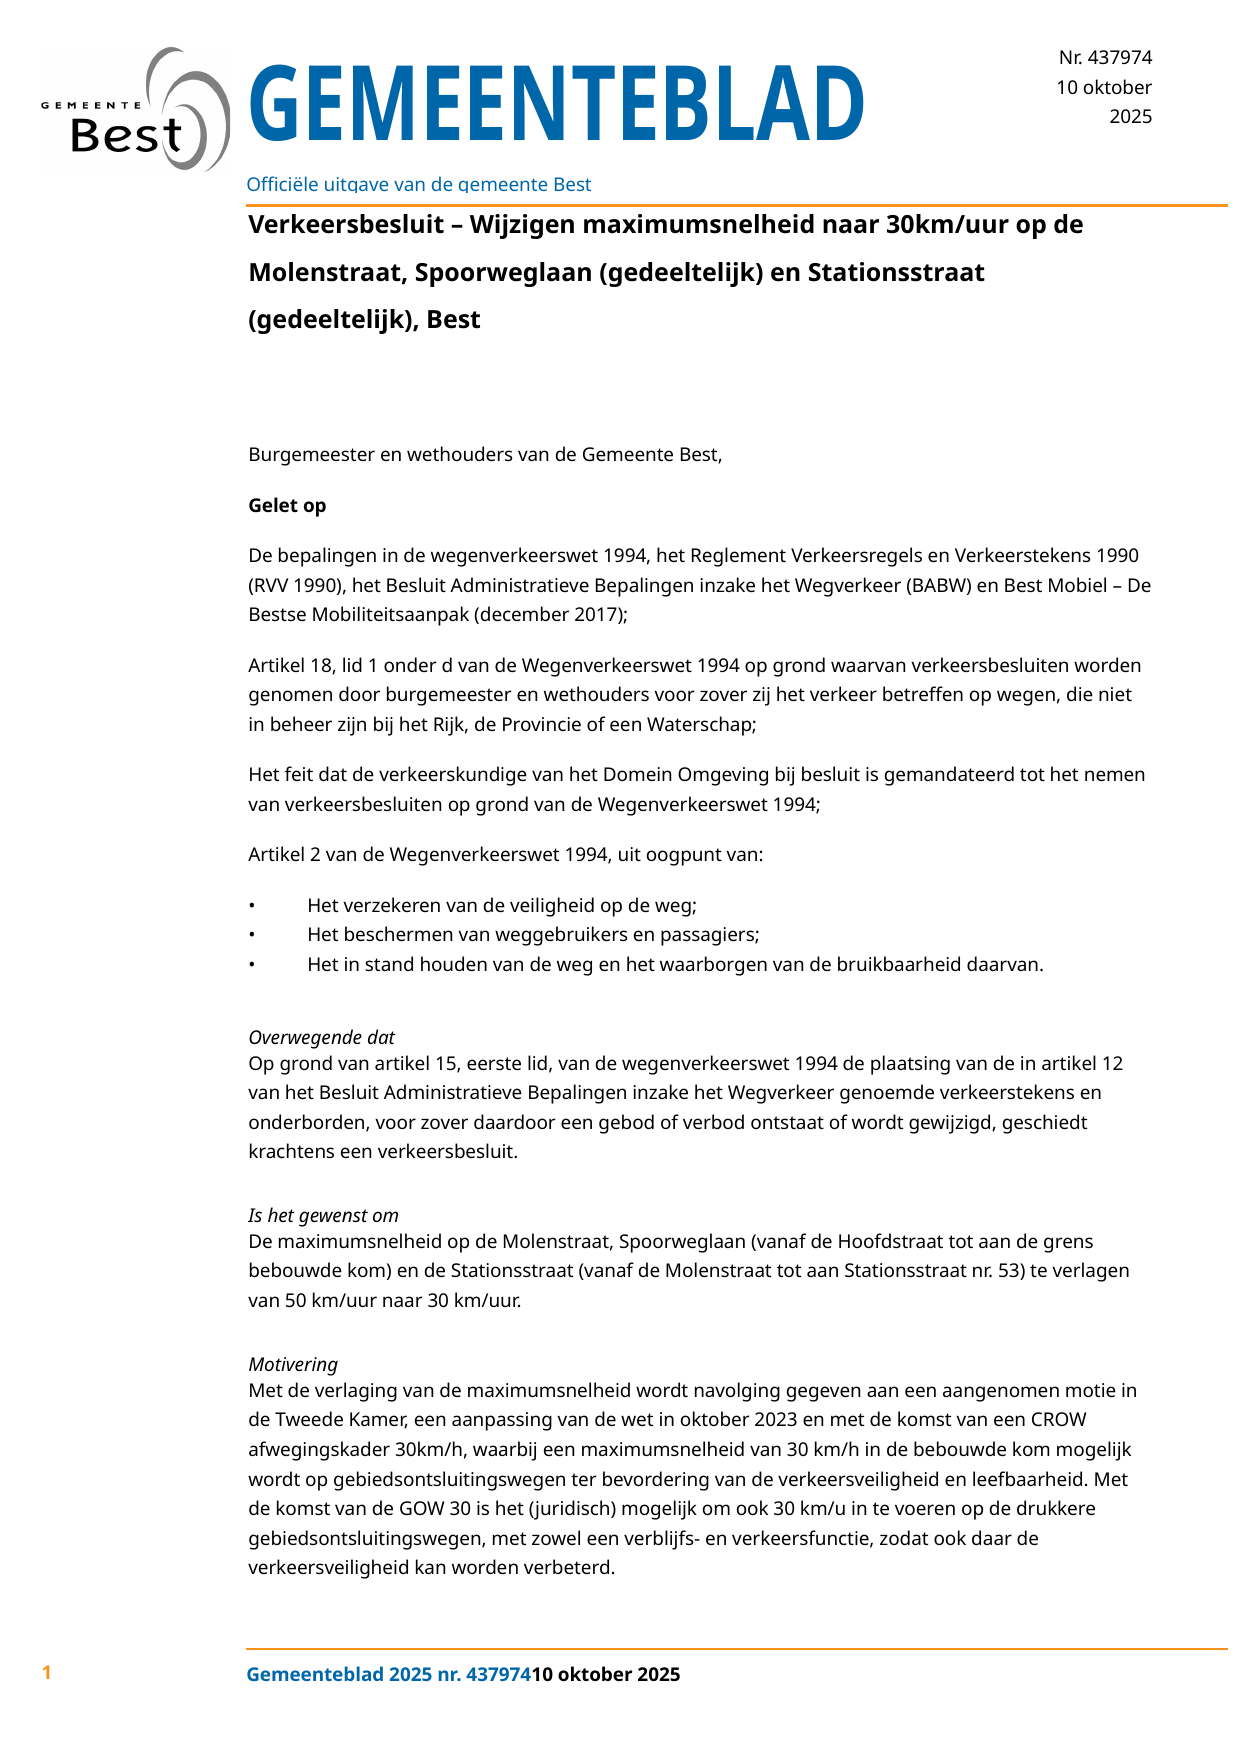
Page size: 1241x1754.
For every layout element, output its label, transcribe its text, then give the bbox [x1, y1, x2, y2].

text Burgemeester en wethouders van de Gemeente Best, [248, 442, 1152, 467]
text Verkeersbesluit – Wijzigen maximumsnelheid naar 30km/uur op de Molenstraat, Spoorweglaan (gedeeltelijk) en Stationsstraat (gedeeltelijk), Best [248, 207, 1152, 336]
text Gelet op [248, 492, 1152, 518]
text Met de verlaging van de maximumsnelheid wordt navolging gegeven aan een aangenomen motie in de Tweede Kamer, een aanpassing van de wet in oktober 2023 en met de komst van een CROW afwegingskader 30km/h, waarbij een maximumsnelheid van 30 km/h in de bebouwde kom mogelijk wordt op gebiedsontsluitingswegen ter bevordering van de verkeersveiligheid en leefbaarheid. Met de komst van de GOW 30 is het (juridisch) mogelijk om ook 30 km/u in te voeren op de drukkere gebiedsontsluitingswegen, met zowel een verblijfs- en verkeersfunctie, zodat ook daar de verkeersveiligheid kan worden verbeterd. [248, 1377, 1152, 1580]
picture [41, 47, 231, 172]
text Is het gewenst om [248, 1202, 1152, 1228]
list Het beschermen van weggebruikers en passagiers; [248, 922, 1152, 947]
text Artikel 2 van de Wegenverkeerswet 1994, uit oogpunt van: [248, 842, 1152, 867]
text Overwegende dat [248, 1024, 1152, 1050]
list Het verzekeren van de veiligheid op de weg; [248, 892, 1152, 918]
list Het in stand houden van de weg en het waarborgen van de bruikbaarheid daarvan. [248, 951, 1152, 977]
text Motivering [248, 1351, 1152, 1377]
text Op grond van artikel 15, eerste lid, van de wegenverkeerswet 1994 de plaatsing van de in artikel 12 van het Besluit Administratieve Bepalingen inzake het Wegverkeer genoemde verkeerstekens en onderborden, voor zover daardoor een gebod of verbod ontstaat of wordt gewijzigd, geschiedt krachtens een verkeersbesluit. [248, 1050, 1152, 1164]
text De bepalingen in de wegenverkeerswet 1994, het Reglement Verkeersregels en Verkeerstekens 1990 (RVV 1990), het Besluit Administratieve Bepalingen inzake het Wegverkeer (BABW) en Best Mobiel – De Bestse Mobiliteitsaanpak (december 2017); [248, 542, 1152, 627]
text Het feit dat de verkeerskundige van het Domein Omgeving bij besluit is gemandateerd tot het nemen van verkeersbesluiten op grond van de Wegenverkeerswet 1994; [248, 762, 1152, 817]
text De maximumsnelheid op de Molenstraat, Spoorweglaan (vanaf de Hoofdstraat tot aan de grens bebouwde kom) en de Stationsstraat (vanaf de Molenstraat tot aan Stationsstraat nr. 53) te verlagen van 50 km/uur naar 30 km/uur. [248, 1228, 1152, 1313]
text Artikel 18, lid 1 onder d van de Wegenverkeerswet 1994 op grond waarvan verkeersbesluiten worden genomen door burgemeester en wethouders voor zover zij het verkeer betreffen op wegen, die niet in beheer zijn bij het Rijk, de Provincie of een Waterschap; [248, 652, 1152, 737]
